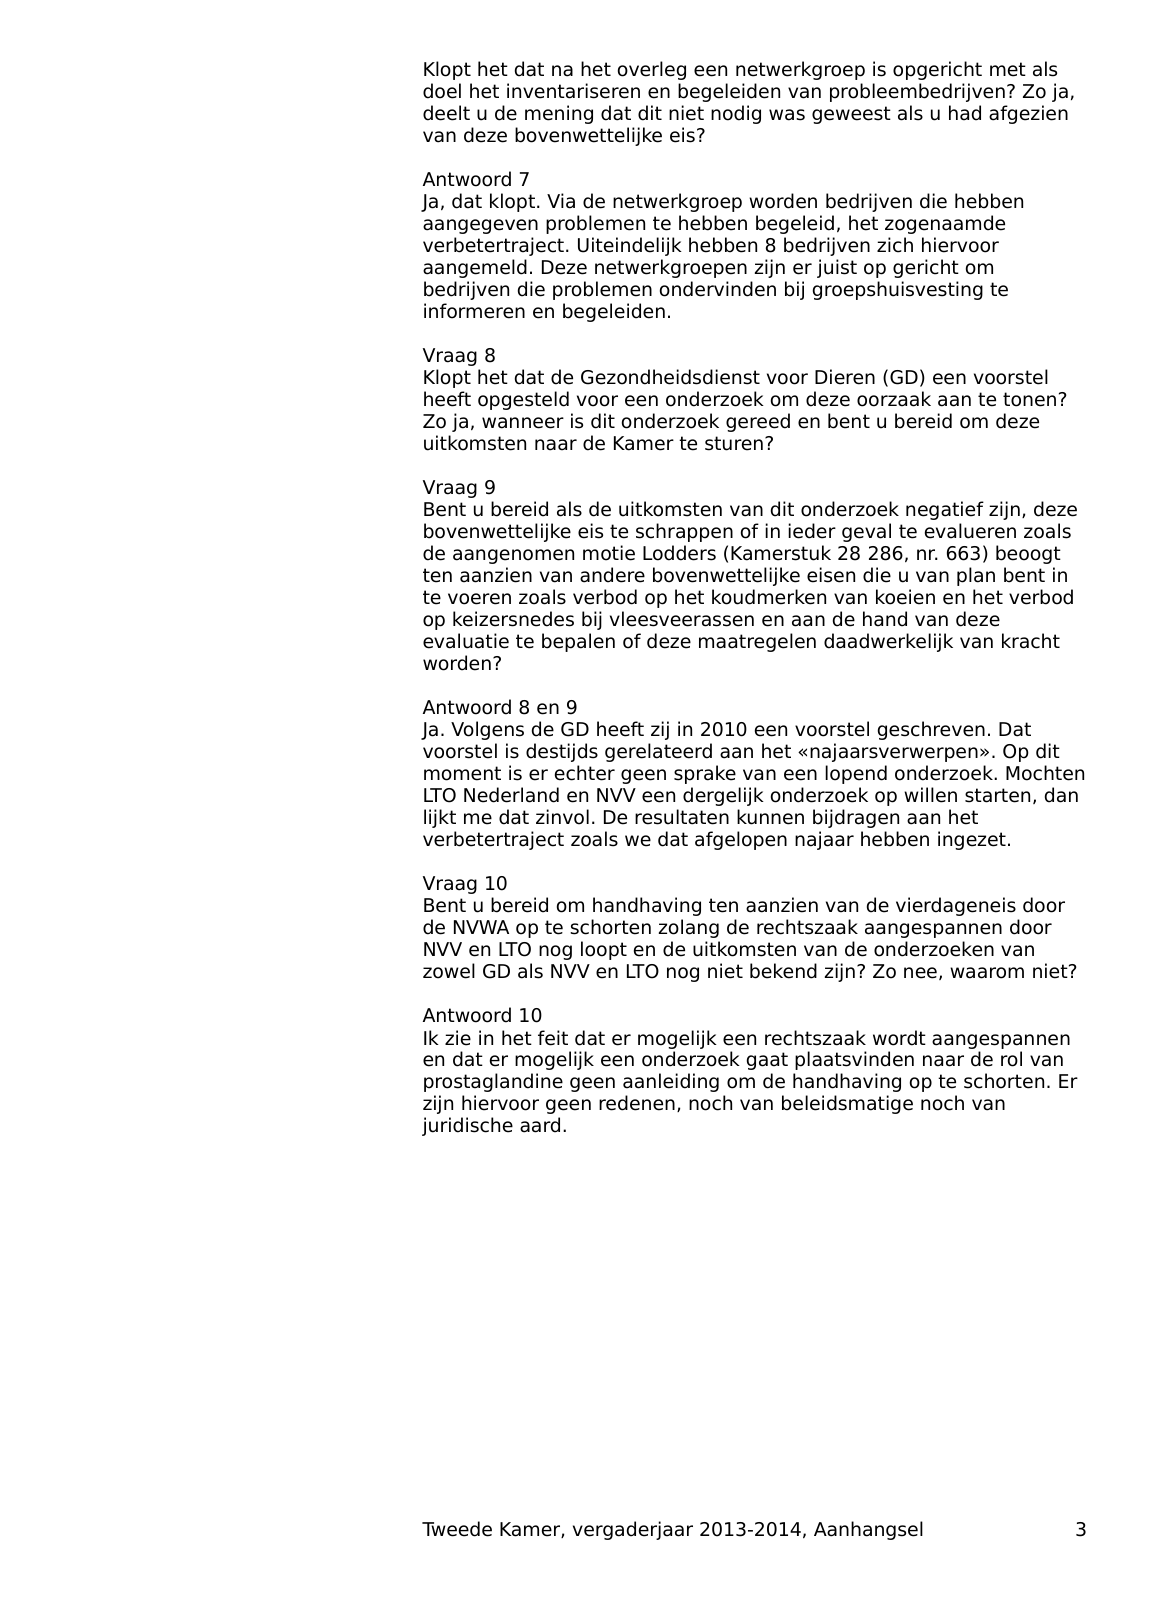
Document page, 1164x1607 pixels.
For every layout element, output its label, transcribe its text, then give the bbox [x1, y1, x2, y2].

text Antwoord 10 [422, 1005, 1087, 1027]
text Antwoord 7 [422, 169, 1087, 191]
text Bent u bereid als de uitkomsten van dit onderzoek negatief zijn, deze bovenwettelijke eis te schrappen of in ieder geval te evalueren zoals de aangenomen motie Lodders (Kamerstuk 28 286, nr. 663) beoogt ten aanzien van andere bovenwettelijke eisen die u van plan bent in te voeren zoals verbod op het koudmerken van koeien en het verbod op keizersnedes bij vleesveerassen en aan de hand van deze evaluatie te bepalen of deze maatregelen daadwerkelijk van kracht worden? [422, 499, 1087, 675]
text Ja, dat klopt. Via de netwerkgroep worden bedrijven die hebben aangegeven problemen te hebben begeleid, het zogenaamde verbetertraject. Uiteindelijk hebben 8 bedrijven zich hiervoor aangemeld. Deze netwerkgroepen zijn er juist op gericht om bedrijven die problemen ondervinden bij groepshuisvesting te informeren en begeleiden. [422, 191, 1087, 323]
text Vraag 10 [422, 873, 1087, 895]
text Klopt het dat de Gezondheidsdienst voor Dieren (GD) een voorstel heeft opgesteld voor een onderzoek om deze oorzaak aan te tonen? Zo ja, wanneer is dit onderzoek gereed en bent u bereid om deze uitkomsten naar de Kamer te sturen? [422, 367, 1087, 455]
text Vraag 9 [422, 477, 1087, 499]
text Bent u bereid om handhaving ten aanzien van de vierdageneis door de NVWA op te schorten zolang de rechtszaak aangespannen door NVV en LTO nog loopt en de uitkomsten van de onderzoeken van zowel GD als NVV en LTO nog niet bekend zijn? Zo nee, waarom niet? [422, 895, 1087, 983]
text Vraag 8 [422, 345, 1087, 367]
text Antwoord 8 en 9 [422, 697, 1087, 719]
text Ik zie in het feit dat er mogelijk een rechtszaak wordt aangespannen en dat er mogelijk een onderzoek gaat plaatsvinden naar de rol van prostaglandine geen aanleiding om de handhaving op te schorten. Er zijn hiervoor geen redenen, noch van beleidsmatige noch van juridische aard. [422, 1027, 1087, 1137]
text Klopt het dat na het overleg een netwerkgroep is opgericht met als doel het inventariseren en begeleiden van probleembedrijven? Zo ja, deelt u de mening dat dit niet nodig was geweest als u had afgezien van deze bovenwettelijke eis? [422, 59, 1087, 147]
text Ja. Volgens de GD heeft zij in 2010 een voorstel geschreven. Dat voorstel is destijds gerelateerd aan het «najaarsverwerpen». Op dit moment is er echter geen sprake van een lopend onderzoek. Mochten LTO Nederland en NVV een dergelijk onderzoek op willen starten, dan lijkt me dat zinvol. De resultaten kunnen bijdragen aan het verbetertraject zoals we dat afgelopen najaar hebben ingezet. [422, 719, 1087, 851]
